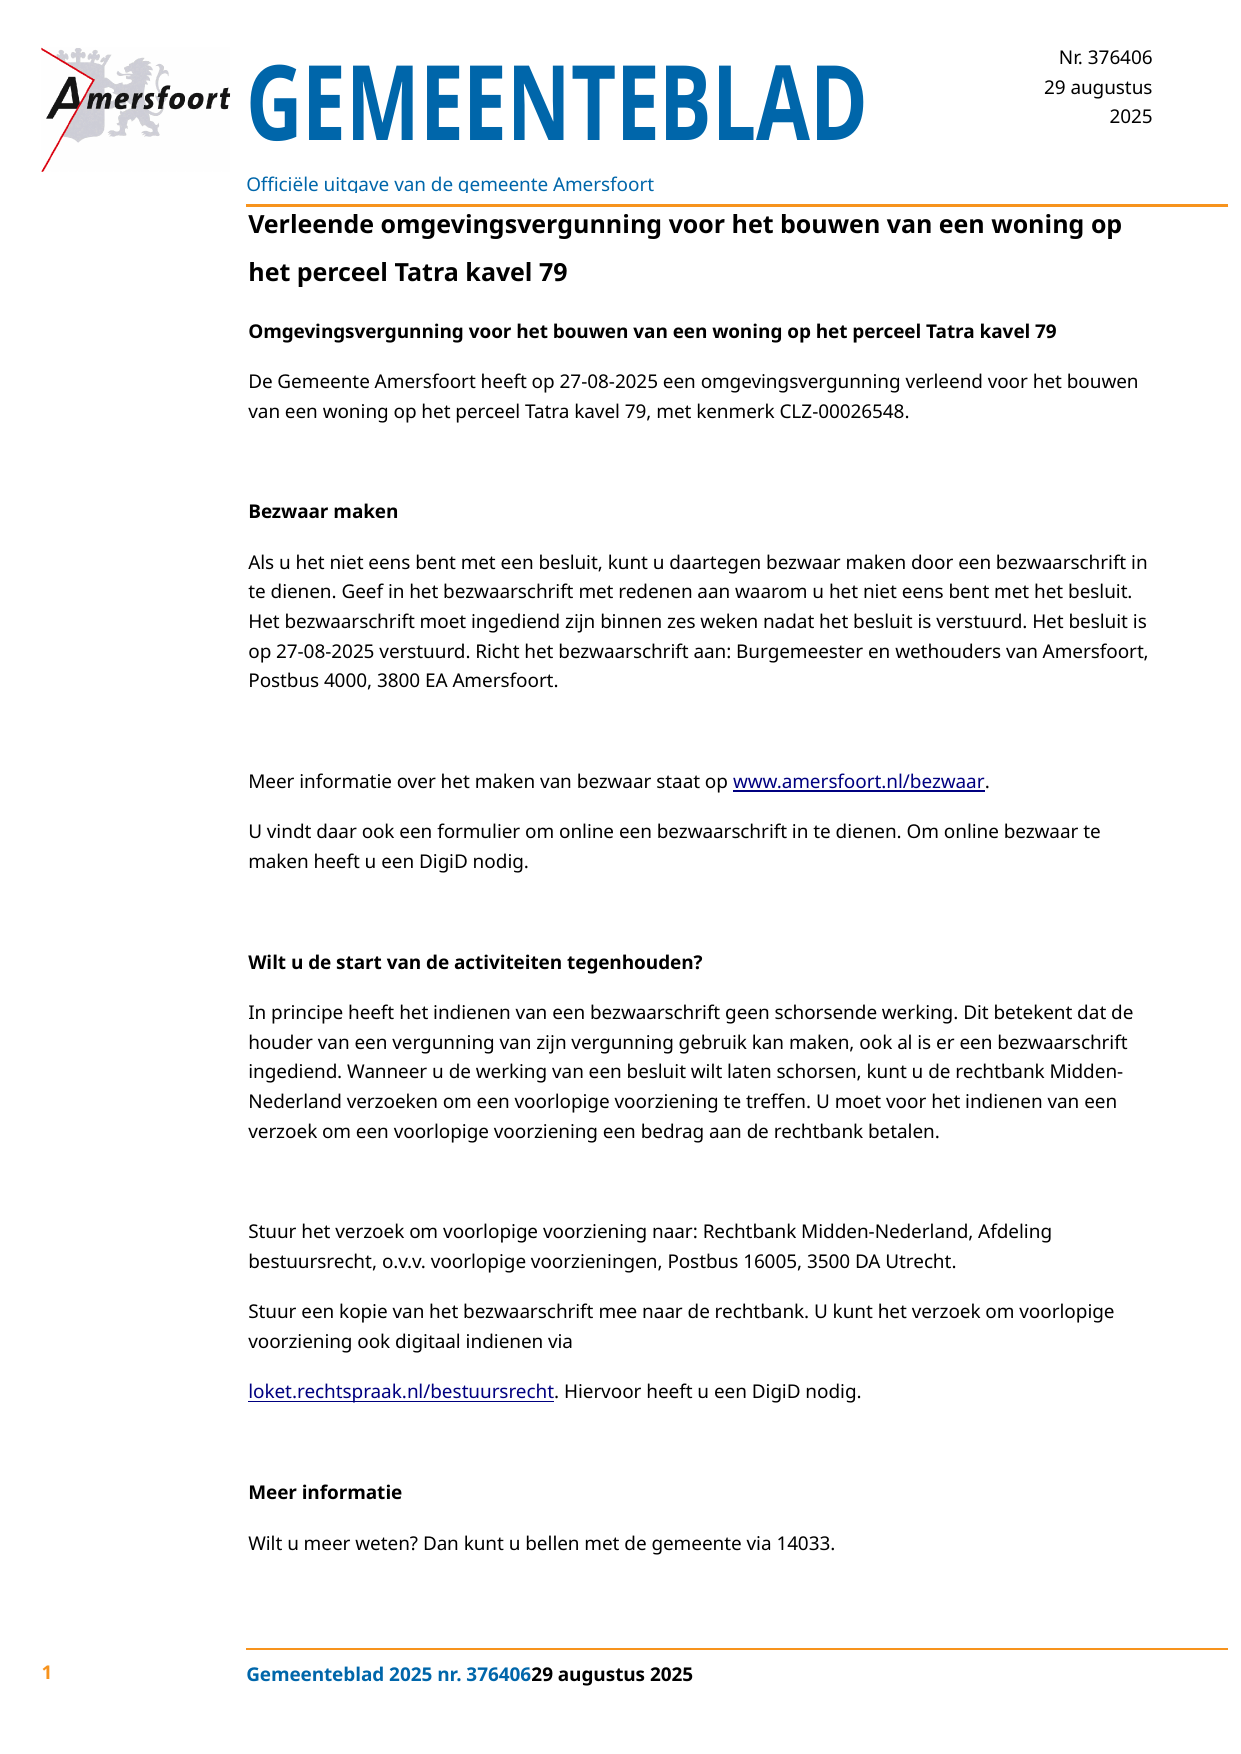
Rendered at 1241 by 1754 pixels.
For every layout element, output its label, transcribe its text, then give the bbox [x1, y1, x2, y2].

text loket.rechtspraak.nl/bestuursrecht. Hiervoor heeft u een DigiD nodig. [248, 1379, 1152, 1404]
text Wilt u de start van de activiteiten tegenhouden? [248, 949, 1152, 975]
text Bezwaar maken [248, 499, 1152, 524]
text In principe heeft het indienen van een bezwaarschrift geen schorsende werking. Dit betekent dat de houder van een vergunning van zijn vergunning gebruik kan maken, ook al is er een bezwaarschrift ingediend. Wanneer u de werking van een besluit wilt laten schorsen, kunt u de rechtbank Midden-Nederland verzoeken om een voorlopige voorziening te treffen. U moet voor het indienen van een verzoek om een voorlopige voorziening een bedrag aan de rechtbank betalen. [248, 999, 1152, 1144]
picture [41, 47, 231, 172]
text Meer informatie over het maken van bezwaar staat op www.amersfoort.nl/bezwaar. [248, 768, 1152, 794]
text Omgevingsvergunning voor het bouwen van een woning op het perceel Tatra kavel 79 [248, 318, 1152, 344]
text Stuur een kopie van het bezwaarschrift mee naar de rechtbank. U kunt het verzoek om voorlopige voorziening ook digitaal indienen via [248, 1299, 1152, 1354]
text Meer informatie [248, 1479, 1152, 1505]
text Als u het niet eens bent met een besluit, kunt u daartegen bezwaar maken door een bezwaarschrift in te dienen. Geef in het bezwaarschrift met redenen aan waarom u het niet eens bent met het besluit. Het bezwaarschrift moet ingediend zijn binnen zes weken nadat het besluit is verstuurd. Het besluit is op 27-08-2025 verstuurd. Richt het bezwaarschrift aan: Burgemeester en wethouders van Amersfoort, Postbus 4000, 3800 EA Amersfoort. [248, 549, 1152, 693]
text De Gemeente Amersfoort heeft op 27-08-2025 een omgevingsvergunning verleend voor het bouwen van een woning op het perceel Tatra kavel 79, met kenmerk CLZ-00026548. [248, 368, 1152, 424]
text Stuur het verzoek om voorlopige voorziening naar: Rechtbank Midden-Nederland, Afdeling bestuursrecht, o.v.v. voorlopige voorzieningen, Postbus 16005, 3500 DA Utrecht. [248, 1219, 1152, 1274]
text U vindt daar ook een formulier om online een bezwaarschrift in te dienen. Om online bezwaar te maken heeft u een DigiD nodig. [248, 819, 1152, 874]
text Verleende omgevingsvergunning voor het bouwen van een woning op het perceel Tatra kavel 79 [248, 207, 1152, 288]
text Wilt u meer weten? Dan kunt u bellen met de gemeente via 14033. [248, 1530, 1152, 1556]
